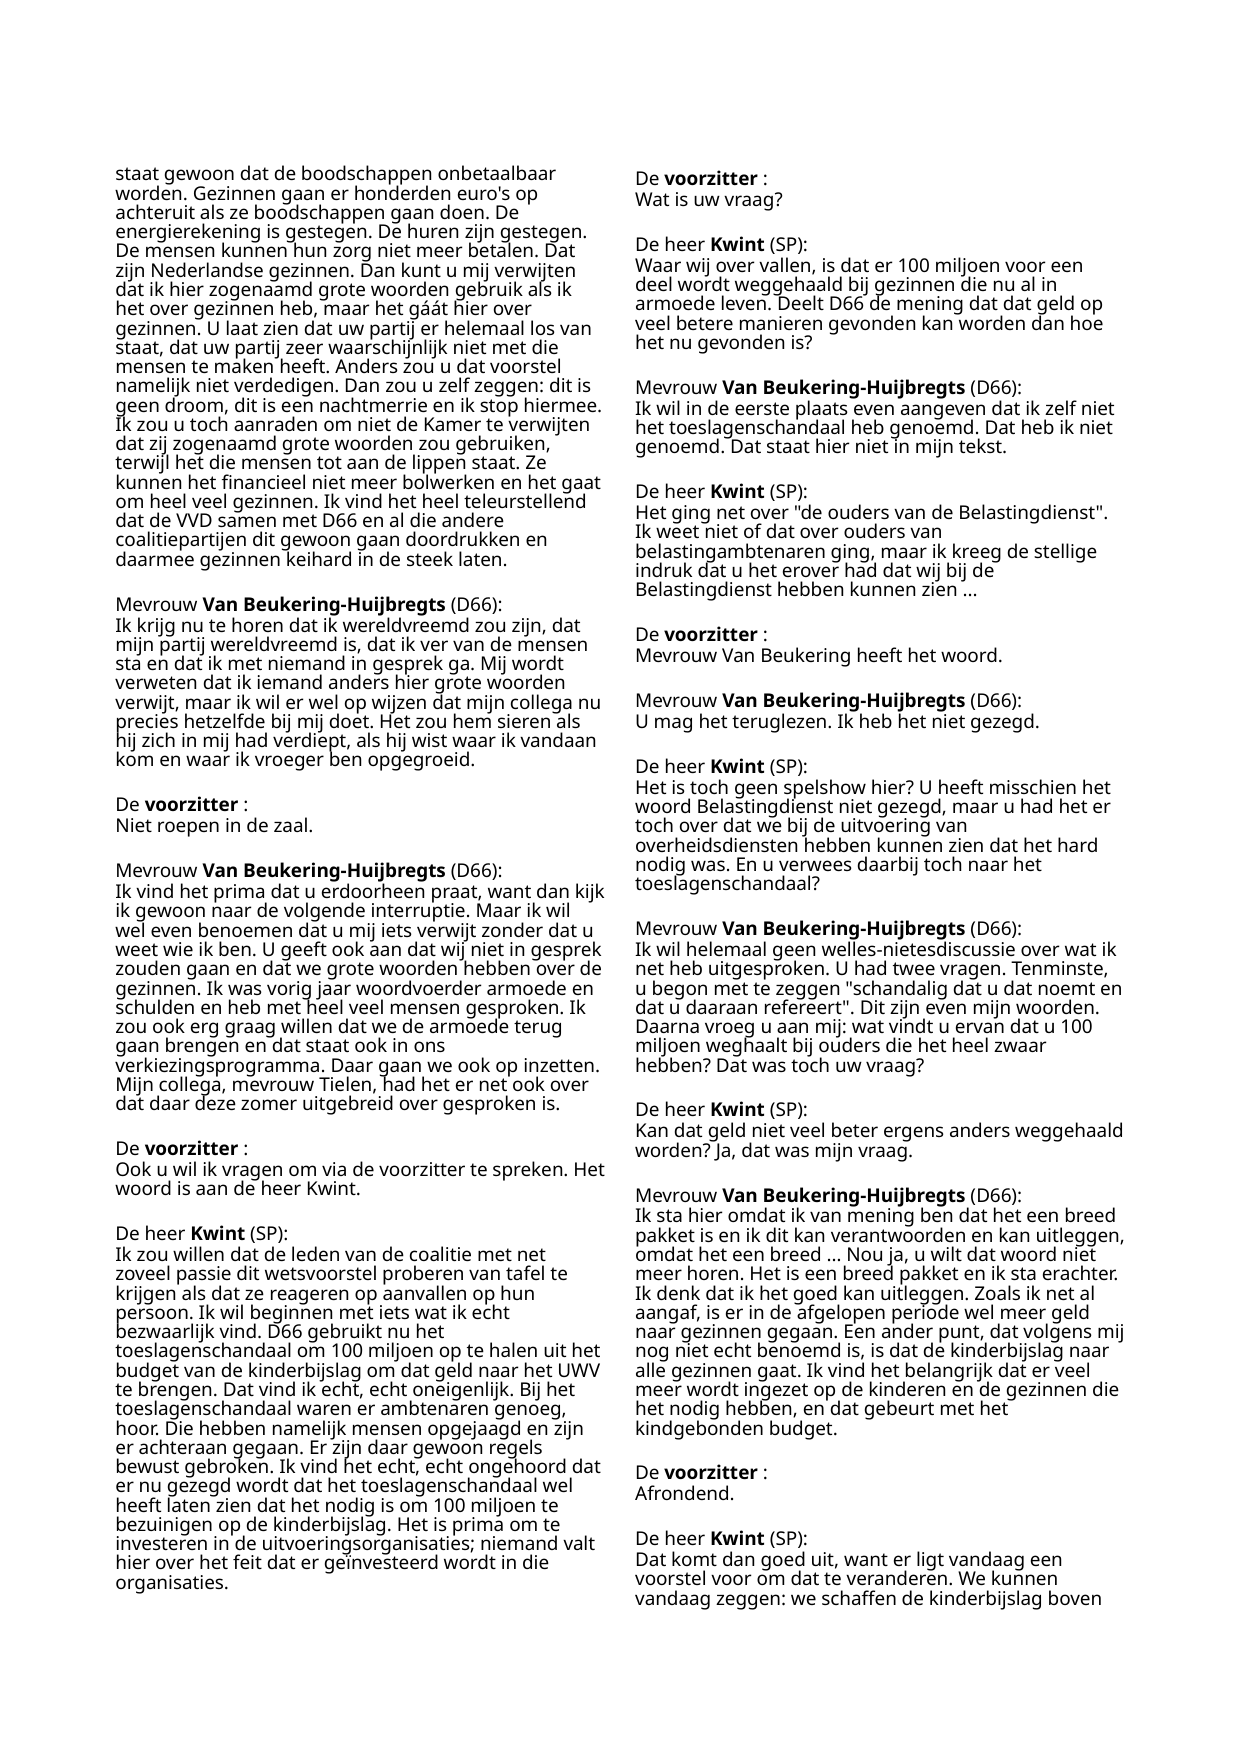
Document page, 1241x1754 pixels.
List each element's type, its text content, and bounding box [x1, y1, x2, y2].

text Mevrouw Van Beukering-Huijbregts (D66): [635, 1182, 1125, 1207]
text De heer Kwint (SP): [635, 231, 1125, 257]
text De voorzitter : [115, 1135, 605, 1161]
text Ook u wil ik vragen om via de voorzitter te spreken. Het woord is aan de heer Kwint. [115, 1161, 605, 1199]
text Het is toch geen spelshow hier? U heeft misschien het woord Belastingdienst niet gezegd, maar u had het er toch over dat we bij de uitvoering van overheidsdiensten hebben kunnen zien dat het hard nodig was. En u verwees daarbij toch naar het toeslagenschandaal? [635, 779, 1125, 894]
text De heer Kwint (SP): [635, 1525, 1125, 1551]
text Ik vind het prima dat u erdoorheen praat, want dan kijk ik gewoon naar de volgende interruptie. Maar ik wil wel even benoemen dat u mij iets verwijt zonder dat u weet wie ik ben. U geeft ook aan dat wij niet in gesprek zouden gaan en dat we grote woorden hebben over de gezinnen. Ik was vorig jaar woordvoerder armoede en schulden en heb met heel veel mensen gesproken. Ik zou ook erg graag willen dat we de armoede terug gaan brengen en dat staat ook in ons verkiezingsprogramma. Daar gaan we ook op inzetten. Mijn collega, mevrouw Tielen, had het er net ook over dat daar deze zomer uitgebreid over gesproken is. [115, 883, 605, 1114]
text De voorzitter : [635, 621, 1125, 647]
text Mevrouw Van Beukering-Huijbregts (D66): [635, 915, 1125, 941]
text staat gewoon dat de boodschappen onbetaalbaar worden. Gezinnen gaan er honderden euro's op achteruit als ze boodschappen gaan doen. De energierekening is gestegen. De huren zijn gestegen. De mensen kunnen hun zorg niet meer betalen. Dat zijn Nederlandse gezinnen. Dan kunt u mij verwijten dat ik hier zogenaamd grote woorden gebruik als ik het over gezinnen heb, maar het gáát hier over gezinnen. U laat zien dat uw partij er helemaal los van staat, dat uw partij zeer waarschijnlijk niet met die mensen te maken heeft. Anders zou u dat voorstel namelijk niet verdedigen. Dan zou u zelf zeggen: dit is geen droom, dit is een nachtmerrie en ik stop hiermee. Ik zou u toch aanraden om niet de Kamer te verwijten dat zij zogenaamd grote woorden zou gebruiken, terwijl het die mensen tot aan de lippen staat. Ze kunnen het financieel niet meer bolwerken en het gaat om heel veel gezinnen. Ik vind het heel teleurstellend dat de VVD samen met D66 en al die andere coalitiepartijen dit gewoon gaan doordrukken en daarmee gezinnen keihard in de steek laten. [115, 165, 605, 570]
text De voorzitter : [115, 792, 605, 817]
text Dat komt dan goed uit, want er ligt vandaag een voorstel voor om dat te veranderen. We kunnen vandaag zeggen: we schaffen de kinderbijslag boven [635, 1551, 1125, 1609]
text Afrondend. [635, 1485, 1125, 1504]
text Mevrouw Van Beukering-Huijbregts (D66): [115, 591, 605, 617]
text Mevrouw Van Beukering-Huijbregts (D66): [115, 857, 605, 883]
text Mevrouw Van Beukering-Huijbregts (D66): [635, 687, 1125, 713]
text Niet roepen in de zaal. [115, 817, 605, 837]
text Ik zou willen dat de leden van de coalitie met net zoveel passie dit wetsvoorstel proberen van tafel te krijgen als dat ze reageren op aanvallen op hun persoon. Ik wil beginnen met iets wat ik echt bezwaarlijk vind. D66 gebruikt nu het toeslagenschandaal om 100 miljoen op te halen uit het budget van de kinderbijslag om dat geld naar het UWV te brengen. Dat vind ik echt, echt oneigenlijk. Bij het toeslagenschandaal waren er ambtenaren genoeg, hoor. Die hebben namelijk mensen opgejaagd en zijn er achteraan gegaan. Er zijn daar gewoon regels bewust gebroken. Ik vind het echt, echt ongehoord dat er nu gezegd wordt dat het toeslagenschandaal wel heeft laten zien dat het nodig is om 100 miljoen te bezuinigen op de kinderbijslag. Het is prima om te investeren in de uitvoeringsorganisaties; niemand valt hier over het feit dat er geïnvesteerd wordt in die organisaties. [115, 1246, 605, 1593]
text Kan dat geld niet veel beter ergens anders weggehaald worden? Ja, dat was mijn vraag. [635, 1122, 1125, 1161]
text Ik krijg nu te horen dat ik wereldvreemd zou zijn, dat mijn partij wereldvreemd is, dat ik ver van de mensen sta en dat ik met niemand in gesprek ga. Mij wordt verweten dat ik iemand anders hier grote woorden verwijt, maar ik wil er wel op wijzen dat mijn collega nu precies hetzelfde bij mij doet. Het zou hem sieren als hij zich in mij had verdiept, als hij wist waar ik vandaan kom en waar ik vroeger ben opgegroeid. [115, 617, 605, 771]
text De voorzitter : [635, 165, 1125, 191]
text Mevrouw Van Beukering heeft het woord. [635, 647, 1125, 666]
text Ik wil in de eerste plaats even aangeven dat ik zelf niet het toeslagenschandaal heb genoemd. Dat heb ik niet genoemd. Dat staat hier niet in mijn tekst. [635, 400, 1125, 458]
text De voorzitter : [635, 1459, 1125, 1485]
text De heer Kwint (SP): [635, 478, 1125, 504]
text Mevrouw Van Beukering-Huijbregts (D66): [635, 374, 1125, 400]
text Waar wij over vallen, is dat er 100 miljoen voor een deel wordt weggehaald bij gezinnen die nu al in armoede leven. Deelt D66 de mening dat dat geld op veel betere manieren gevonden kan worden dan hoe het nu gevonden is? [635, 257, 1125, 353]
text U mag het teruglezen. Ik heb het niet gezegd. [635, 713, 1125, 732]
text De heer Kwint (SP): [635, 753, 1125, 779]
text De heer Kwint (SP): [115, 1220, 605, 1246]
text Het ging net over "de ouders van de Belastingdienst". Ik weet niet of dat over ouders van belastingambtenaren ging, maar ik kreeg de stellige indruk dat u het erover had dat wij bij de Belastingdienst hebben kunnen zien ... [635, 504, 1125, 601]
text De heer Kwint (SP): [635, 1097, 1125, 1122]
text Wat is uw vraag? [635, 191, 1125, 210]
text Ik wil helemaal geen welles-nietesdiscussie over wat ik net heb uitgesproken. U had twee vragen. Tenminste, u begon met te zeggen "schandalig dat u dat noemt en dat u daaraan refereert". Dit zijn even mijn woorden. Daarna vroeg u aan mij: wat vindt u ervan dat u 100 miljoen weghaalt bij ouders die het heel zwaar hebben? Dat was toch uw vraag? [635, 941, 1125, 1076]
text Ik sta hier omdat ik van mening ben dat het een breed pakket is en ik dit kan verantwoorden en kan uitleggen, omdat het een breed … Nou ja, u wilt dat woord niet meer horen. Het is een breed pakket en ik sta erachter. Ik denk dat ik het goed kan uitleggen. Zoals ik net al aangaf, is er in de afgelopen periode wel meer geld naar gezinnen gegaan. Een ander punt, dat volgens mij nog niet echt benoemd is, is dat de kinderbijslag naar alle gezinnen gaat. Ik vind het belangrijk dat er veel meer wordt ingezet op de kinderen en de gezinnen die het nodig hebben, en dat gebeurt met het kindgebonden budget. [635, 1207, 1125, 1439]
